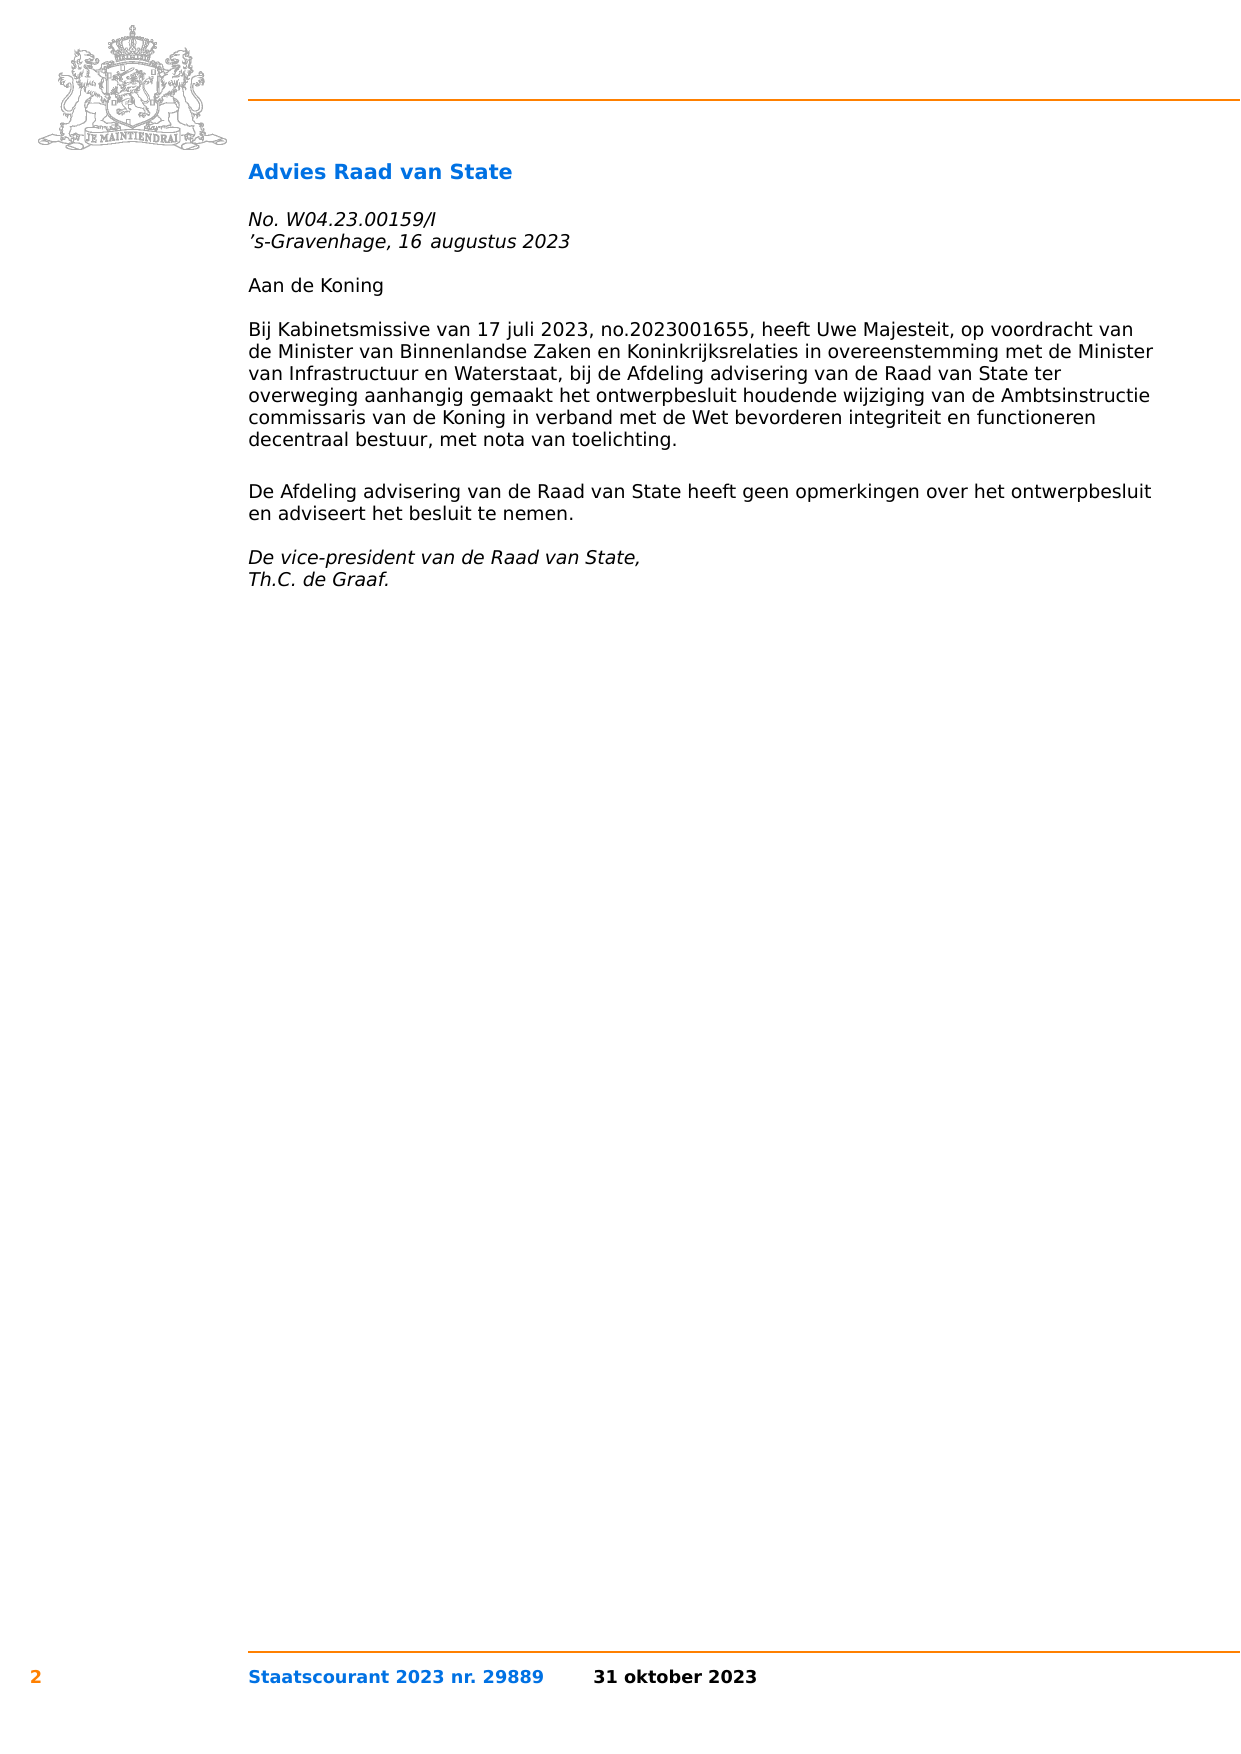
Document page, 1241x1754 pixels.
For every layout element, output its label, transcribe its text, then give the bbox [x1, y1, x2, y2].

text De Afdeling advisering van de Raad van State heeft geen opmerkingen over het ontwerpbesluit en adviseert het besluit te nemen. [248, 481, 1163, 525]
text ’s-Gravenhage, 16 augustus 2023 [248, 231, 1163, 253]
text Bij Kabinetsmissive van 17 juli 2023, no.2023001655, heeft Uwe Majesteit, op voordracht van de Minister van Binnenlandse Zaken en Koninkrijksrelaties in overeenstemming met de Minister van Infrastructuur en Waterstaat, bij de Afdeling advisering van de Raad van State ter overweging aanhangig gemaakt het ontwerpbesluit houdende wijziging van de Ambtsinstructie commissaris van de Koning in verband met de Wet bevorderen integriteit en functioneren decentraal bestuur, met nota van toelichting. [248, 319, 1163, 451]
text Aan de Koning [248, 275, 1163, 297]
subtitle Advies Raad van State [248, 160, 1163, 184]
picture [38, 25, 227, 150]
text No. W04.23.00159/I [248, 209, 1163, 231]
text De vice-president van de Raad van State, Th.C. de Graaf. [248, 547, 1163, 591]
